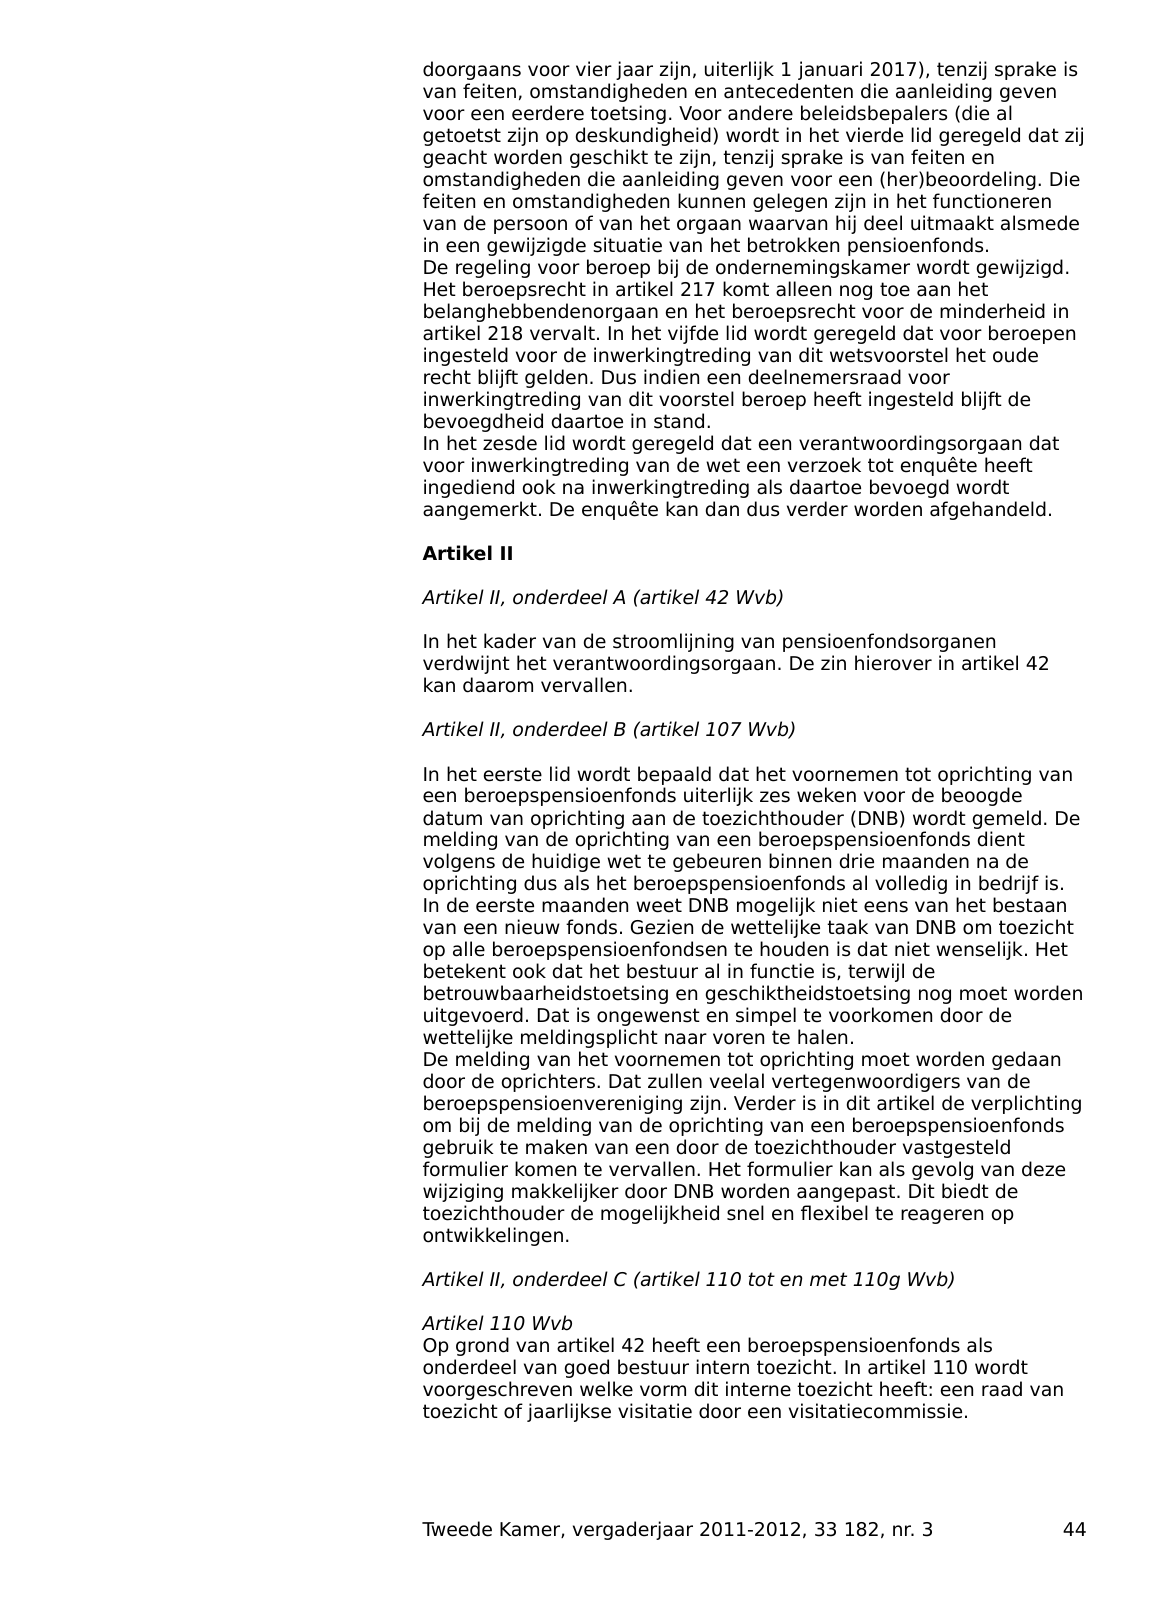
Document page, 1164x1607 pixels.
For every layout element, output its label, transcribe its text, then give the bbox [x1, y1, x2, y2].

text Op grond van artikel 42 heeft een beroepspensioenfonds als onderdeel van goed bestuur intern toezicht. In artikel 110 wordt voorgeschreven welke vorm dit interne toezicht heeft: een raad van toezicht of jaarlijkse visitatie door een visitatiecommissie. [422, 1335, 1087, 1423]
subtitle Artikel II, onderdeel C (artikel 110 tot en met 110g Wvb) [422, 1269, 1087, 1291]
text In het zesde lid wordt geregeld dat een verantwoordingsorgaan dat voor inwerkingtreding van de wet een verzoek tot enquête heeft ingediend ook na inwerkingtreding als daartoe bevoegd wordt aangemerkt. De enquête kan dan dus verder worden afgehandeld. [422, 433, 1087, 521]
subtitle Artikel 110 Wvb [422, 1313, 1087, 1335]
text De melding van het voornemen tot oprichting moet worden gedaan door de oprichters. Dat zullen veelal vertegenwoordigers van de beroepspensioenvereniging zijn. Verder is in dit artikel de verplichting om bij de melding van de oprichting van een beroepspensioenfonds gebruik te maken van een door de toezichthouder vastgesteld formulier komen te vervallen. Het formulier kan als gevolg van deze wijziging makkelijker door DNB worden aangepast. Dit biedt de toezichthouder de mogelijkheid snel en flexibel te reageren op ontwikkelingen. [422, 1049, 1087, 1247]
subtitle Artikel II [422, 543, 1087, 565]
text doorgaans voor vier jaar zijn, uiterlijk 1 januari 2017), tenzij sprake is van feiten, omstandigheden en antecedenten die aanleiding geven voor een eerdere toetsing. Voor andere beleidsbepalers (die al getoetst zijn op deskundigheid) wordt in het vierde lid geregeld dat zij geacht worden geschikt te zijn, tenzij sprake is van feiten en omstandigheden die aanleiding geven voor een (her)beoordeling. Die feiten en omstandigheden kunnen gelegen zijn in het functioneren van de persoon of van het orgaan waarvan hij deel uitmaakt alsmede in een gewijzigde situatie van het betrokken pensioenfonds. [422, 59, 1087, 257]
subtitle Artikel II, onderdeel A (artikel 42 Wvb) [422, 587, 1087, 609]
text In het kader van de stroomlijning van pensioenfondsorganen verdwijnt het verantwoordingsorgaan. De zin hierover in artikel 42 kan daarom vervallen. [422, 631, 1087, 697]
subtitle Artikel II, onderdeel B (artikel 107 Wvb) [422, 719, 1087, 741]
text De regeling voor beroep bij de ondernemingskamer wordt gewijzigd. Het beroepsrecht in artikel 217 komt alleen nog toe aan het belanghebbendenorgaan en het beroepsrecht voor de minderheid in artikel 218 vervalt. In het vijfde lid wordt geregeld dat voor beroepen ingesteld voor de inwerkingtreding van dit wetsvoorstel het oude recht blijft gelden. Dus indien een deelnemersraad voor inwerkingtreding van dit voorstel beroep heeft ingesteld blijft de bevoegdheid daartoe in stand. [422, 257, 1087, 433]
text In het eerste lid wordt bepaald dat het voornemen tot oprichting van een beroepspensioenfonds uiterlijk zes weken voor de beoogde datum van oprichting aan de toezichthouder (DNB) wordt gemeld. De melding van de oprichting van een beroepspensioenfonds dient volgens de huidige wet te gebeuren binnen drie maanden na de oprichting dus als het beroepspensioenfonds al volledig in bedrijf is. In de eerste maanden weet DNB mogelijk niet eens van het bestaan van een nieuw fonds. Gezien de wettelijke taak van DNB om toezicht op alle beroepspensioenfondsen te houden is dat niet wenselijk. Het betekent ook dat het bestuur al in functie is, terwijl de betrouwbaarheidstoetsing en geschiktheidstoetsing nog moet worden uitgevoerd. Dat is ongewenst en simpel te voorkomen door de wettelijke meldingsplicht naar voren te halen. [422, 763, 1087, 1049]
